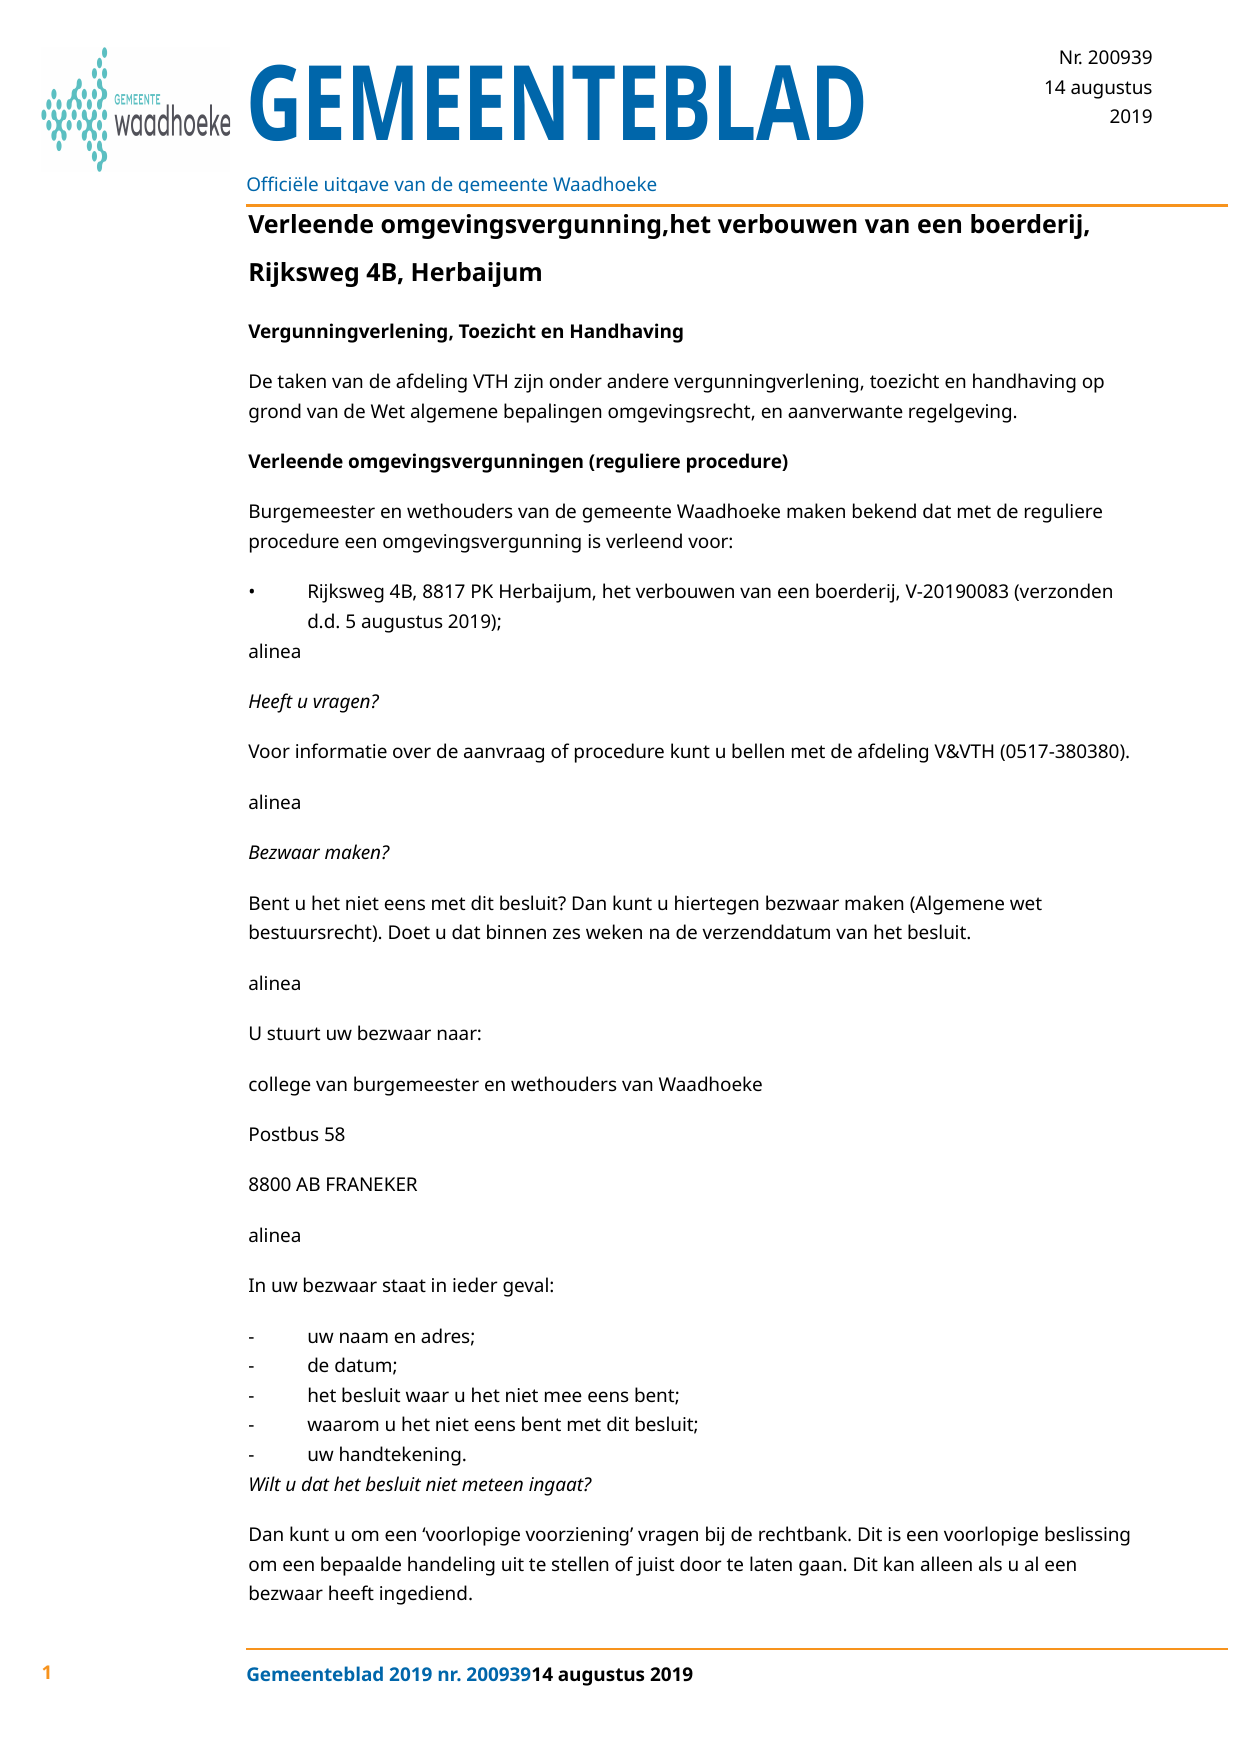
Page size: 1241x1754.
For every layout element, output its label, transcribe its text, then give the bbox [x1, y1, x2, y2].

picture [41, 47, 231, 172]
text alinea [248, 970, 1152, 996]
list waarom u het niet eens bent met dit besluit; [248, 1412, 1152, 1437]
text alinea [248, 638, 1152, 664]
text Verleende omgevingsvergunningen (reguliere procedure) [248, 448, 1152, 474]
text Bent u het niet eens met dit besluit? Dan kunt u hiertegen bezwaar maken (Algemene wet bestuursrecht). Doet u dat binnen zes weken na de verzenddatum van het besluit. [248, 890, 1152, 945]
text In uw bezwaar staat in ieder geval: [248, 1272, 1152, 1298]
text Postbus 58 [248, 1121, 1152, 1147]
text Heeft u vragen? [248, 688, 1152, 714]
text 8800 AB FRANEKER [248, 1172, 1152, 1197]
text U stuurt uw bezwaar naar: [248, 1020, 1152, 1046]
text Verleende omgevingsvergunning,het verbouwen van een boerderij, Rijksweg 4B, Herbaijum [248, 207, 1152, 288]
text alinea [248, 1222, 1152, 1248]
list het besluit waar u het niet mee eens bent; [248, 1382, 1152, 1408]
text Bezwaar maken? [248, 839, 1152, 865]
list uw handtekening. [248, 1441, 1152, 1467]
list uw naam en adres; [248, 1323, 1152, 1349]
text Voor informatie over de aanvraag of procedure kunt u bellen met de afdeling V&VTH (0517-380380). [248, 739, 1152, 764]
text Burgemeester en wethouders van de gemeente Waadhoeke maken bekend dat met de reguliere procedure een omgevingsvergunning is verleend voor: [248, 499, 1152, 554]
list Rijksweg 4B, 8817 PK Herbaijum, het verbouwen van een boerderij, V-20190083 (verzonden d.d. 5 augustus 2019); [248, 579, 1152, 634]
text Dan kunt u om een ‘voorlopige voorziening’ vragen bij de rechtbank. Dit is een voorlopige beslissing om een bepaalde handeling uit te stellen of juist door te laten gaan. Dit kan alleen als u al een bezwaar heeft ingediend. [248, 1521, 1152, 1606]
text alinea [248, 789, 1152, 815]
text Wilt u dat het besluit niet meteen ingaat? [248, 1471, 1152, 1497]
text Vergunningverlening, Toezicht en Handhaving [248, 318, 1152, 344]
text college van burgemeester en wethouders van Waadhoeke [248, 1071, 1152, 1097]
text De taken van de afdeling VTH zijn onder andere vergunningverlening, toezicht en handhaving op grond van de Wet algemene bepalingen omgevingsrecht, en aanverwante regelgeving. [248, 368, 1152, 424]
list de datum; [248, 1352, 1152, 1378]
